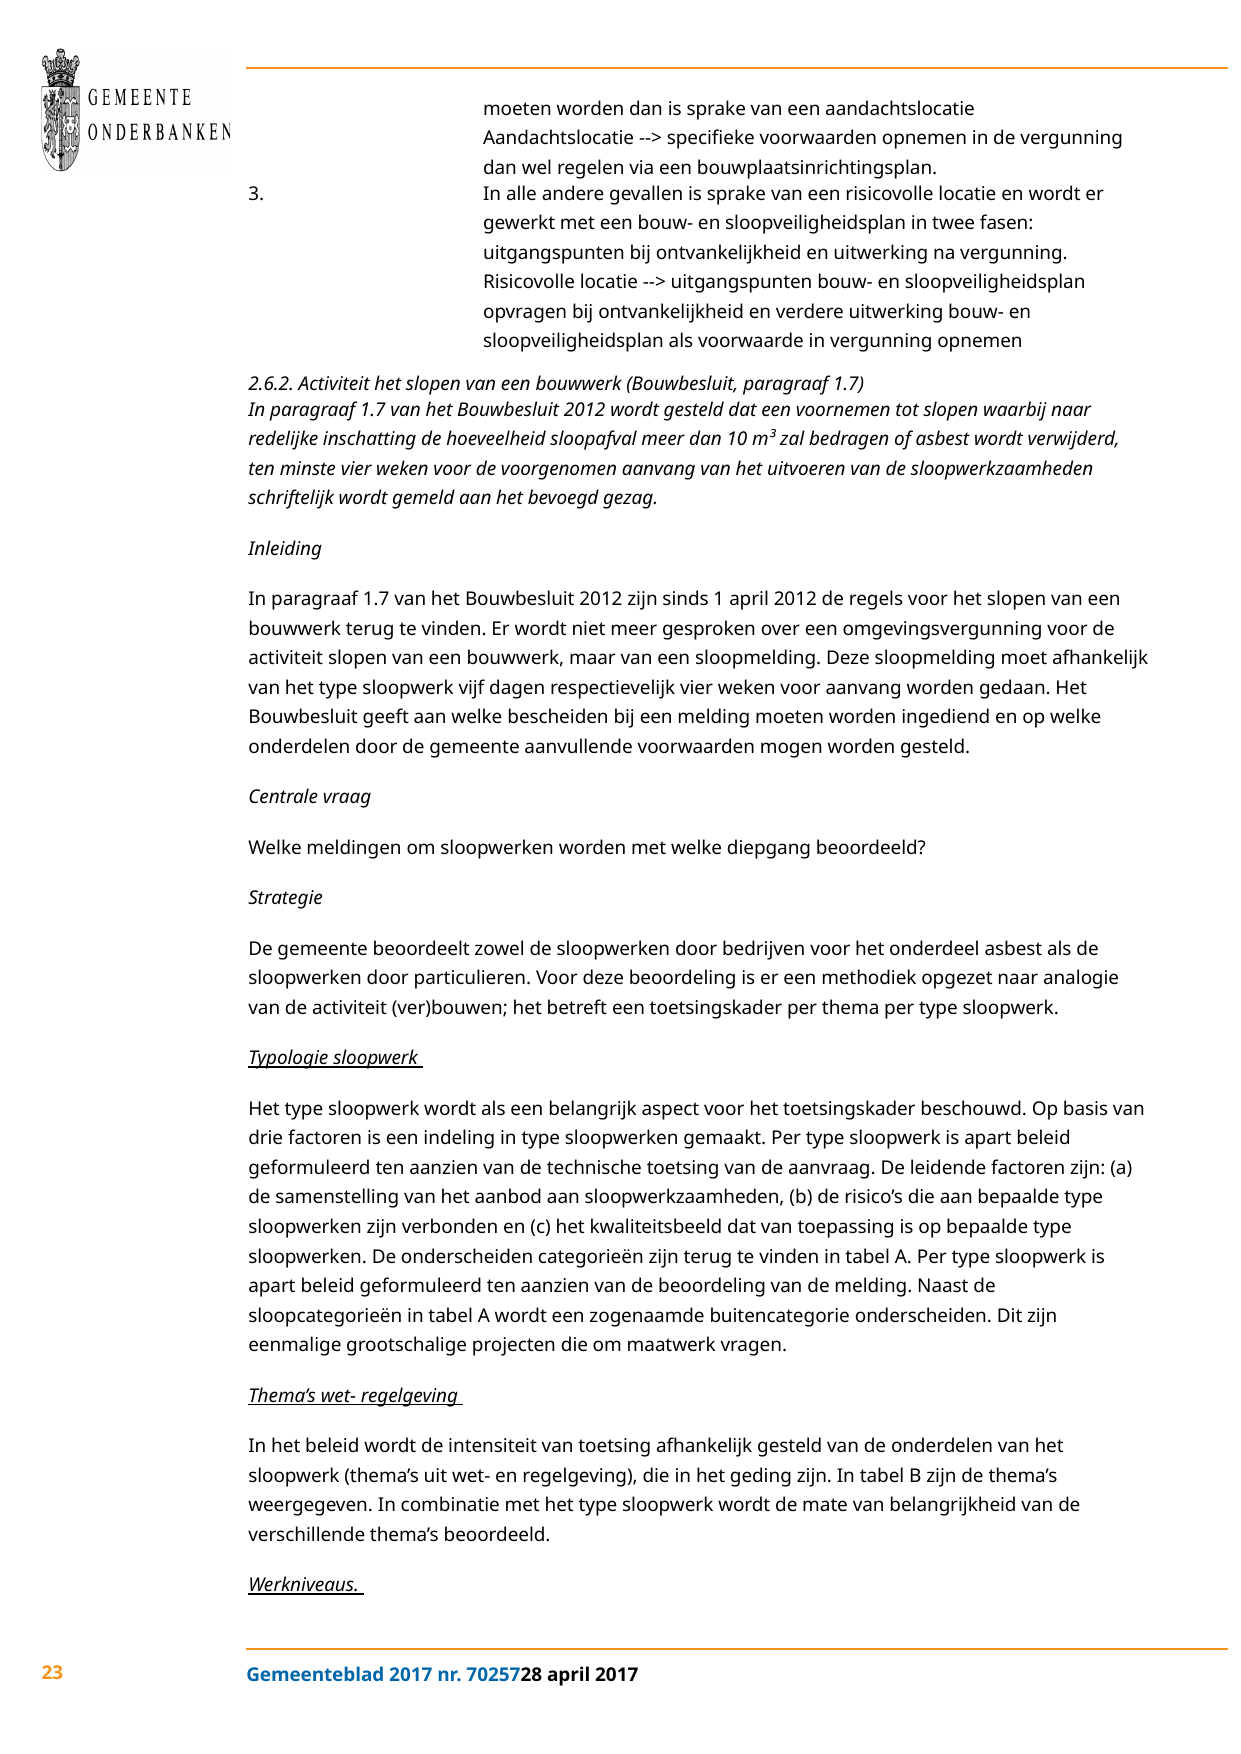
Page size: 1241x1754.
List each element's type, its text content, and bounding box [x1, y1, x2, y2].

text Werkniveaus. [248, 1572, 1152, 1597]
text Thema’s wet- regelgeving [248, 1382, 1152, 1408]
table_cell In alle andere gevallen is sprake van een risicovolle locatie en wordt er gewerkt met een bouw- en sloopveiligheidsplan in twee fasen: uitgangspunten bij ontvankelijkheid en uitwerking na vergunning. Risicovolle locatie --> uitgangspunten bouw- en sloopveiligheidsplan opvragen bij ontvankelijkheid en verdere uitwerking bouw- en sloopveiligheidsplan als voorwaarde in vergunning opnemen [483, 180, 1152, 353]
text 2.6.2. Activiteit het slopen van een bouwwerk (Bouwbesluit, paragraaf 1.7) [248, 370, 1152, 396]
text Inleiding [248, 535, 1152, 561]
text In paragraaf 1.7 van het Bouwbesluit 2012 wordt gesteld dat een voornemen tot slopen waarbij naar redelijke inschatting de hoeveelheid sloopafval meer dan 10 m³ zal bedragen of asbest wordt verwijderd, ten minste vier weken voor de voorgenomen aanvang van het uitvoeren van de sloopwerkzaamheden schriftelijk wordt gemeld aan het bevoegd gezag. [248, 396, 1152, 510]
text In het beleid wordt de intensiteit van toetsing afhankelijk gesteld van de onderdelen van het sloopwerk (thema’s uit wet- en regelgeving), die in het geding zijn. In tabel B zijn de thema’s weergegeven. In combinatie met het type sloopwerk wordt de mate van belangrijkheid van de verschillende thema’s beoordeeld. [248, 1432, 1152, 1547]
table_cell moeten worden dan is sprake van een aandachtslocatie Aandachtslocatie --> specifieke voorwaarden opnemen in de vergunning dan wel regelen via een bouwplaatsinrichtingsplan. [483, 95, 1152, 180]
text Typologie sloopwerk [248, 1044, 1152, 1070]
text Centrale vraag [248, 784, 1152, 809]
text Welke meldingen om sloopwerken worden met welke diepgang beoordeeld? [248, 834, 1152, 860]
text De gemeente beoordeelt zowel de sloopwerken door bedrijven voor het onderdeel asbest als de sloopwerken door particulieren. Voor deze beoordeling is er een methodiek opgezet naar analogie van de activiteit (ver)bouwen; het betreft een toetsingskader per thema per type sloopwerk. [248, 935, 1152, 1020]
text Strategie [248, 884, 1152, 910]
table_cell 3. [248, 180, 483, 353]
text Het type sloopwerk wordt als een belangrijk aspect voor het toetsingskader beschouwd. Op basis van drie factoren is een indeling in type sloopwerken gemaakt. Per type sloopwerk is apart beleid geformuleerd ten aanzien van de technische toetsing van de aanvraag. De leidende factoren zijn: (a) de samenstelling van het aanbod aan sloopwerkzaamheden, (b) de risico’s die aan bepaalde type sloopwerken zijn verbonden en (c) het kwaliteitsbeeld dat van toepassing is op bepaalde type sloopwerken. De onderscheiden categorieën zijn terug te vinden in tabel A. Per type sloopwerk is apart beleid geformuleerd ten aanzien van de beoordeling van de melding. Naast de sloopcategorieën in tabel A wordt een zogenaamde buitencategorie onderscheiden. Dit zijn eenmalige grootschalige projecten die om maatwerk vragen. [248, 1095, 1152, 1357]
picture [41, 47, 231, 172]
table_cell [248, 95, 483, 180]
text In paragraaf 1.7 van het Bouwbesluit 2012 zijn sinds 1 april 2012 de regels voor het slopen van een bouwwerk terug te vinden. Er wordt niet meer gesproken over een omgevingsvergunning voor de activiteit slopen van een bouwwerk, maar van een sloopmelding. Deze sloopmelding moet afhankelijk van het type sloopwerk vijf dagen respectievelijk vier weken voor aanvang worden gedaan. Het Bouwbesluit geeft aan welke bescheiden bij een melding moeten worden ingediend en op welke onderdelen door de gemeente aanvullende voorwaarden mogen worden gesteld. [248, 585, 1152, 759]
